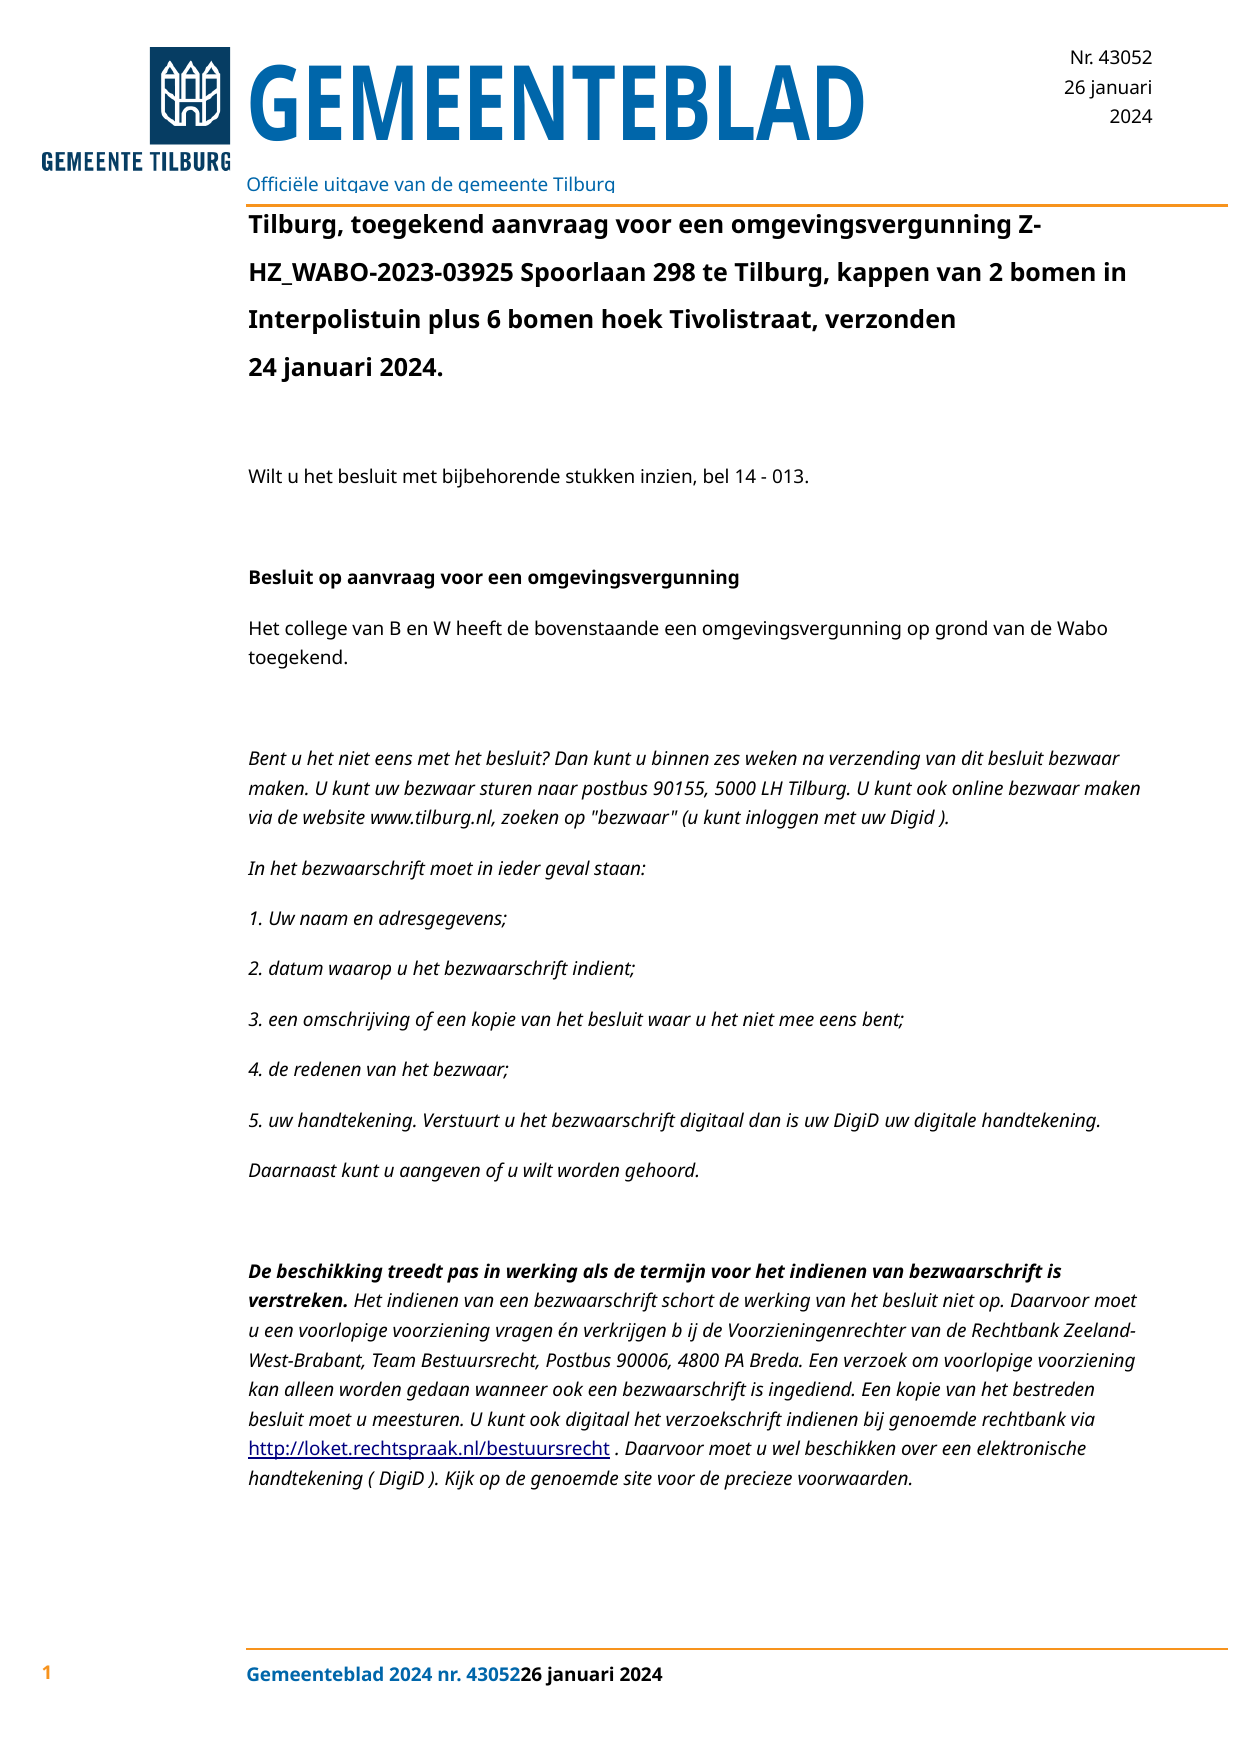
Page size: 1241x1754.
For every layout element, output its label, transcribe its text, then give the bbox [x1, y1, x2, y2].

text Wilt u het besluit met bijbehorende stukken inzien, bel 14 - 013. [248, 463, 1152, 489]
text 3. een omschrijving of een kopie van het besluit waar u het niet mee eens bent; [248, 1006, 1152, 1032]
text 1. Uw naam en adresgegevens; [248, 905, 1152, 931]
text De beschikking treedt pas in werking als de termijn voor het indienen van bezwaarschrift is verstreken. Het indienen van een bezwaarschrift schort de werking van het besluit niet op. Daarvoor moet u een voorlopige voorziening vragen én verkrijgen b ij de Voorzieningenrechter van de Rechtbank Zeeland-West-Brabant, Team Bestuursrecht, Postbus 90006, 4800 PA Breda. Een verzoek om voorlopige voorziening kan alleen worden gedaan wanneer ook een bezwaarschrift is ingediend. Een kopie van het bestreden besluit moet u meesturen. U kunt ook digitaal het verzoekschrift indienen bij genoemde rechtbank via http://loket.rechtspraak.nl/bestuursrecht . Daarvoor moet u wel beschikken over een elektronische handtekening ( DigiD ). Kijk op de genoemde site voor de precieze voorwaarden. [248, 1258, 1152, 1491]
text Bent u het niet eens met het besluit? Dan kunt u binnen zes weken na verzending van dit besluit bezwaar maken. U kunt uw bezwaar sturen naar postbus 90155, 5000 LH Tilburg. U kunt ook online bezwaar maken via de website www.tilburg.nl, zoeken op "bezwaar" (u kunt inloggen met uw Digid ). [248, 745, 1152, 830]
text 2. datum waarop u het bezwaarschrift indient; [248, 956, 1152, 981]
text Besluit op aanvraag voor een omgevingsvergunning [248, 564, 1152, 590]
text 4. de redenen van het bezwaar; [248, 1056, 1152, 1082]
text 5. uw handtekening. Verstuurt u het bezwaarschrift digitaal dan is uw DigiD uw digitale handtekening. [248, 1107, 1152, 1133]
picture [41, 47, 231, 172]
text Tilburg, toegekend aanvraag voor een omgevingsvergunning Z-HZ_WABO-2023-03925 Spoorlaan 298 te Tilburg, kappen van 2 bomen in Interpolistuin plus 6 bomen hoek Tivolistraat, verzonden 24 januari 2024. [248, 207, 1152, 384]
text Daarnaast kunt u aangeven of u wilt worden gehoord. [248, 1157, 1152, 1183]
text Het college van B en W heeft de bovenstaande een omgevingsvergunning op grond van de Wabo toegekend. [248, 615, 1152, 670]
text In het bezwaarschrift moet in ieder geval staan: [248, 855, 1152, 881]
